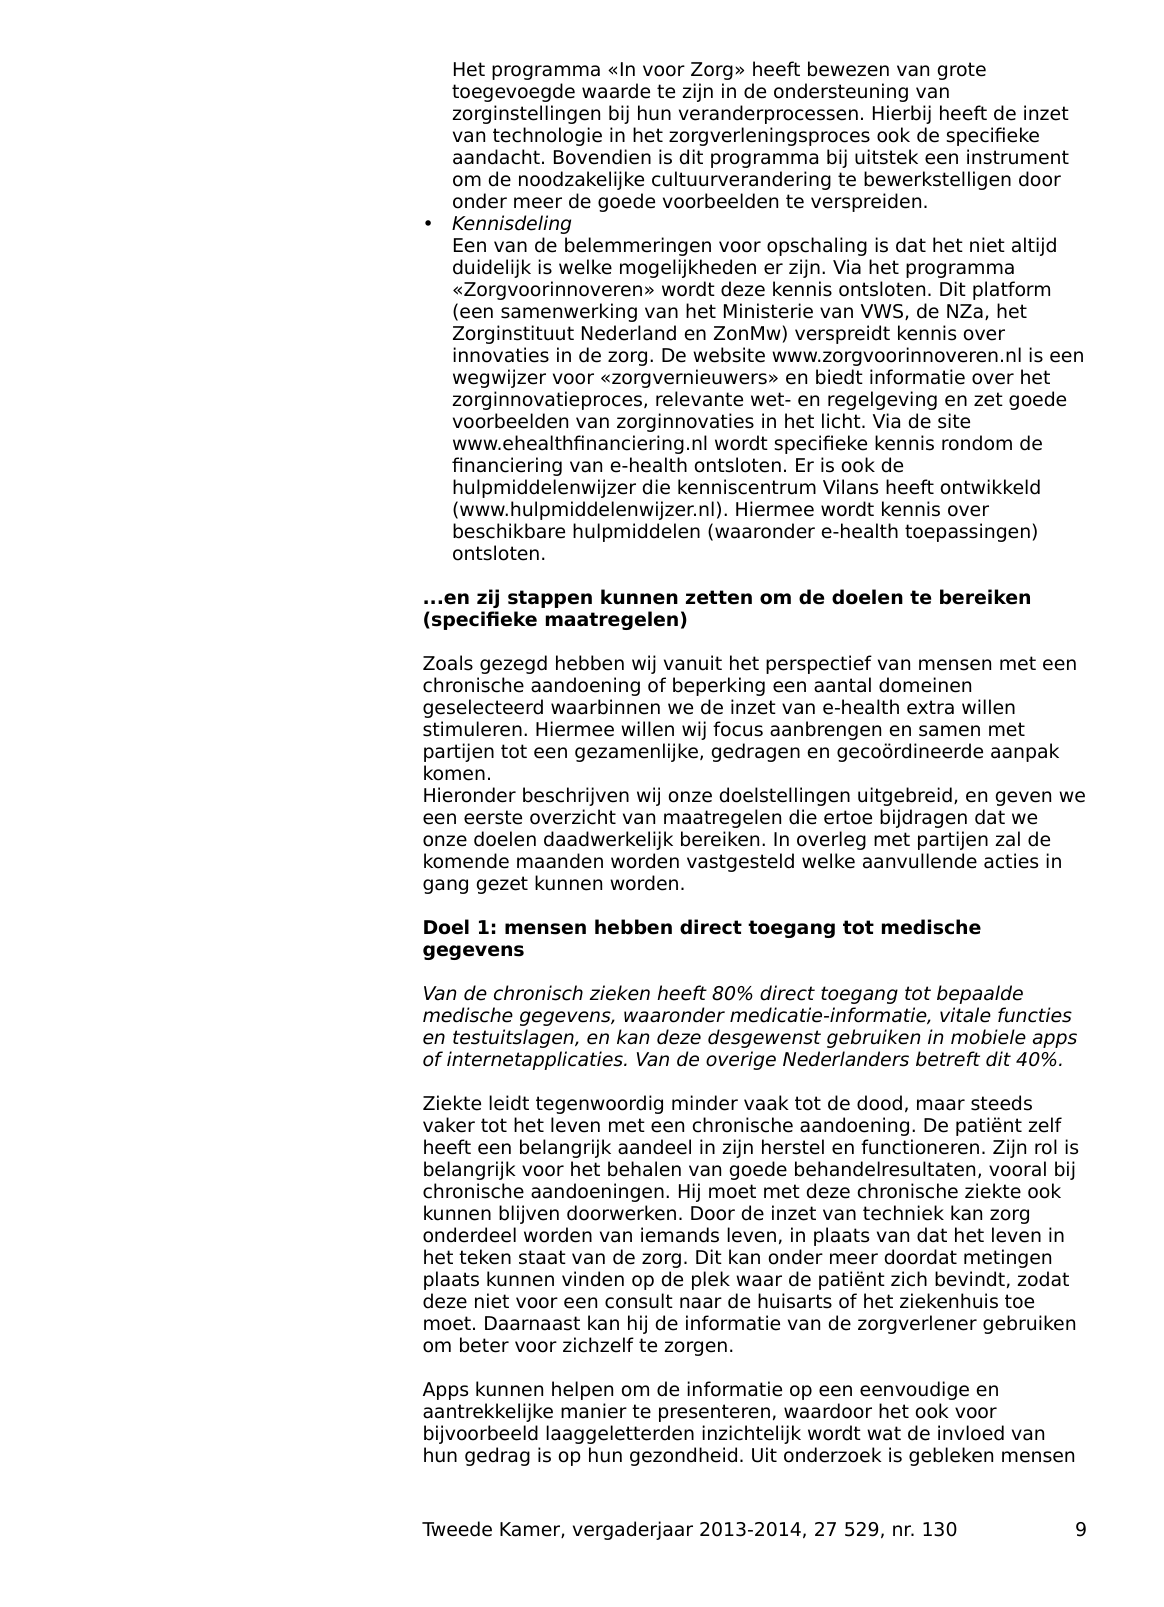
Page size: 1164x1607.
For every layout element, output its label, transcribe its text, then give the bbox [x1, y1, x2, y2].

text Van de chronisch zieken heeft 80% direct toegang tot bepaalde medische gegevens, waaronder medicatie-informatie, vitale functies en testuitslagen, en kan deze desgewenst gebruiken in mobiele apps of internetapplicaties. Van de overige Nederlanders betreft dit 40%. [422, 983, 1087, 1071]
text Ziekte leidt tegenwoordig minder vaak tot de dood, maar steeds vaker tot het leven met een chronische aandoening. De patiënt zelf heeft een belangrijk aandeel in zijn herstel en functioneren. Zijn rol is belangrijk voor het behalen van goede behandelresultaten, vooral bij chronische aandoeningen. Hij moet met deze chronische ziekte ook kunnen blijven doorwerken. Door de inzet van techniek kan zorg onderdeel worden van iemands leven, in plaats van dat het leven in het teken staat van de zorg. Dit kan onder meer doordat metingen plaats kunnen vinden op de plek waar de patiënt zich bevindt, zodat deze niet voor een consult naar de huisarts of het ziekenhuis toe moet. Daarnaast kan hij de informatie van de zorgverlener gebruiken om beter voor zichzelf te zorgen. [422, 1093, 1087, 1357]
text Apps kunnen helpen om de informatie op een eenvoudige en aantrekkelijke manier te presenteren, waardoor het ook voor bijvoorbeeld laaggeletterden inzichtelijk wordt wat de invloed van hun gedrag is op hun gezondheid. Uit onderzoek is gebleken mensen [422, 1379, 1087, 1467]
subtitle Doel 1: mensen hebben direct toegang tot medische gegevens [422, 917, 1087, 961]
text Zoals gezegd hebben wij vanuit het perspectief van mensen met een chronische aandoening of beperking een aantal domeinen geselecteerd waarbinnen we de inzet van e-health extra willen stimuleren. Hiermee willen wij focus aanbrengen en samen met partijen tot een gezamenlijke, gedragen en gecoördineerde aanpak komen. [422, 653, 1087, 785]
text Een van de belemmeringen voor opschaling is dat het niet altijd duidelijk is welke mogelijkheden er zijn. Via het programma «Zorgvoorinnoveren» wordt deze kennis ontsloten. Dit platform (een samenwerking van het Ministerie van VWS, de NZa, het Zorginstituut Nederland en ZonMw) verspreidt kennis over innovaties in de zorg. De website www.zorgvoorinnoveren.nl is een wegwijzer voor «zorgvernieuwers» en biedt informatie over het zorginnovatieproces, relevante wet- en regelgeving en zet goede voorbeelden van zorginnovaties in het licht. Via de site www.ehealthfinanciering.nl wordt specifieke kennis rondom de financiering van e-health ontsloten. Er is ook de hulpmiddelenwijzer die kenniscentrum Vilans heeft ontwikkeld (www.hulpmiddelenwijzer.nl). Hiermee wordt kennis over beschikbare hulpmiddelen (waaronder e-health toepassingen) ontsloten. [452, 235, 1087, 564]
text • Kennisdeling [422, 213, 1087, 235]
subtitle ...en zij stappen kunnen zetten om de doelen te bereiken (specifieke maatregelen) [422, 587, 1087, 631]
text Hieronder beschrijven wij onze doelstellingen uitgebreid, en geven we een eerste overzicht van maatregelen die ertoe bijdragen dat we onze doelen daadwerkelijk bereiken. In overleg met partijen zal de komende maanden worden vastgesteld welke aanvullende acties in gang gezet kunnen worden. [422, 785, 1087, 895]
text Het programma «In voor Zorg» heeft bewezen van grote toegevoegde waarde te zijn in de ondersteuning van zorginstellingen bij hun veranderprocessen. Hierbij heeft de inzet van technologie in het zorgverleningsproces ook de specifieke aandacht. Bovendien is dit programma bij uitstek een instrument om de noodzakelijke cultuurverandering te bewerkstelligen door onder meer de goede voorbeelden te verspreiden. [452, 59, 1087, 213]
